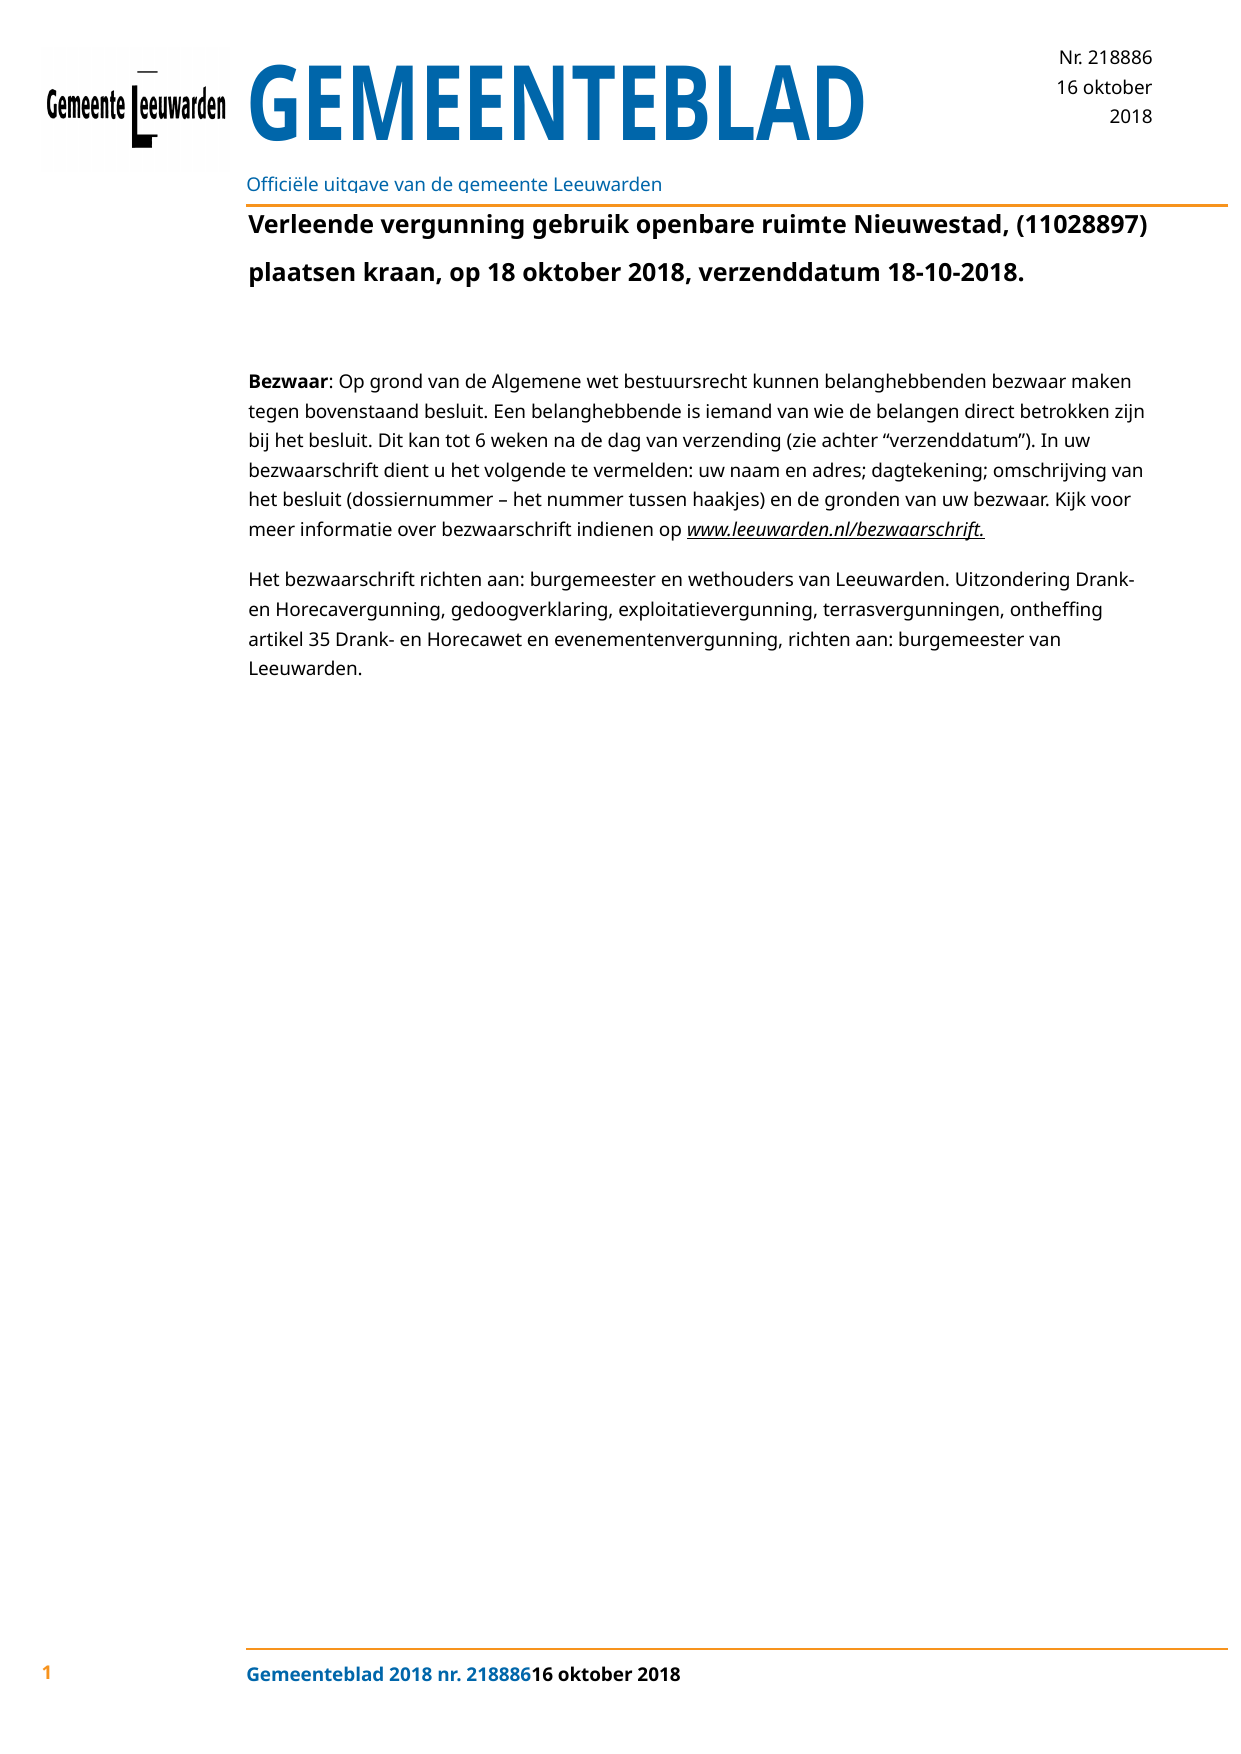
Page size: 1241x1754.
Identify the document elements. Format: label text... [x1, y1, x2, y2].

text Bezwaar: Op grond van de Algemene wet bestuursrecht kunnen belanghebbenden bezwaar maken tegen bovenstaand besluit. Een belanghebbende is iemand van wie de belangen direct betrokken zijn bij het besluit. Dit kan tot 6 weken na de dag van verzending (zie achter “verzenddatum”). In uw bezwaarschrift dient u het volgende te vermelden: uw naam en adres; dagtekening; omschrijving van het besluit (dossiernummer – het nummer tussen haakjes) en de gronden van uw bezwaar. Kijk voor meer informatie over bezwaarschrift indienen op www.leeuwarden.nl/bezwaarschrift. [248, 368, 1152, 542]
text Verleende vergunning gebruik openbare ruimte Nieuwestad, (11028897) plaatsen kraan, op 18 oktober 2018, verzenddatum 18-10-2018. [248, 207, 1152, 288]
picture [41, 47, 231, 172]
text Het bezwaarschrift richten aan: burgemeester en wethouders van Leeuwarden. Uitzondering Drank- en Horecavergunning, gedoogverklaring, exploitatievergunning, terrasvergunningen, ontheffing artikel 35 Drank- en Horecawet en evenementenvergunning, richten aan: burgemeester van Leeuwarden. [248, 567, 1152, 681]
